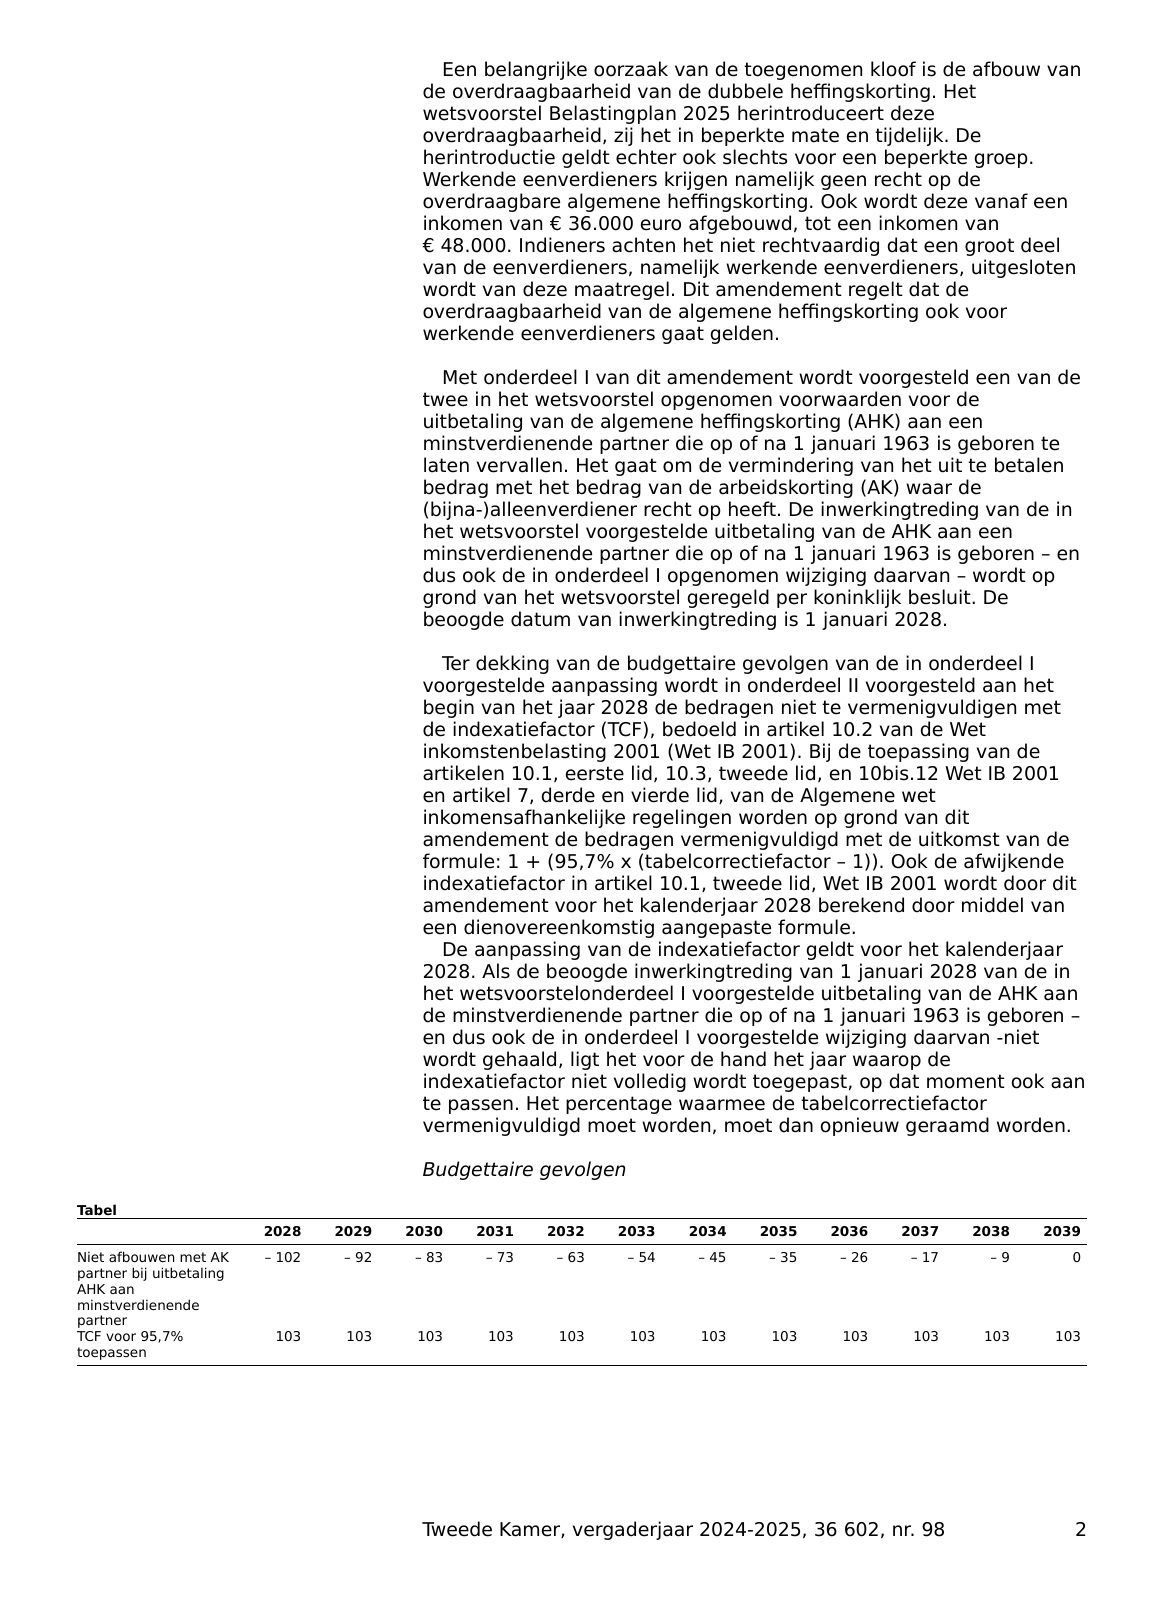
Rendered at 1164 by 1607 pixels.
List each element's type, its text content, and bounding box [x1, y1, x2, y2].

table_cell – 26 [803, 1245, 874, 1329]
table_cell 103 [590, 1329, 661, 1365]
table_cell 103 [945, 1329, 1016, 1365]
table_cell 2038 [945, 1219, 1016, 1244]
table_cell 103 [307, 1329, 378, 1365]
table_cell – 45 [661, 1245, 732, 1329]
table_cell – 73 [449, 1245, 519, 1329]
table_cell 2032 [520, 1219, 590, 1244]
text Ter dekking van de budgettaire gevolgen van de in onderdeel I voorgestelde aanpassing wordt in onderdeel II voorgesteld aan het begin van het jaar 2028 de bedragen niet te vermenigvuldigen met de indexatiefactor (TCF), bedoeld in artikel 10.2 van de Wet inkomstenbelasting 2001 (Wet IB 2001). Bij de toepassing van de artikelen 10.1, eerste lid, 10.3, tweede lid, en 10bis.12 Wet IB 2001 en artikel 7, derde en vierde lid, van de Algemene wet inkomensafhankelijke regelingen worden op grond van dit amendement de bedragen vermenigvuldigd met de uitkomst van de formule: 1 + (95,7% x (tabelcorrectiefactor – 1)). Ook de afwijkende indexatiefactor in artikel 10.1, tweede lid, Wet IB 2001 wordt door dit amendement voor het kalenderjaar 2028 berekend door middel van een dienovereenkomstig aangepaste formule. [422, 653, 1087, 939]
table_cell [77, 1219, 236, 1244]
table_cell TCF voor 95,7% toepassen [77, 1329, 236, 1365]
table_cell – 83 [378, 1245, 449, 1329]
table_cell 2039 [1016, 1219, 1087, 1244]
table_cell Niet afbouwen met AK partner bij uitbetaling AHK aan minstverdienende partner [77, 1245, 236, 1329]
table_cell – 35 [732, 1245, 803, 1329]
subtitle Budgettaire gevolgen [422, 1159, 1087, 1181]
table_cell 103 [520, 1329, 590, 1365]
table_cell 103 [803, 1329, 874, 1365]
table_cell – 9 [945, 1245, 1016, 1329]
table_cell 2028 [236, 1219, 307, 1244]
table_cell 103 [874, 1329, 945, 1365]
table_cell 2035 [732, 1219, 803, 1244]
table_cell 103 [449, 1329, 519, 1365]
table_cell 103 [378, 1329, 449, 1365]
table_cell – 63 [520, 1245, 590, 1329]
table_cell 2031 [449, 1219, 519, 1244]
table_cell 103 [236, 1329, 307, 1365]
table_cell – 102 [236, 1245, 307, 1329]
table_cell 2034 [661, 1219, 732, 1244]
text De aanpassing van de indexatiefactor geldt voor het kalenderjaar 2028. Als de beoogde inwerkingtreding van 1 januari 2028 van de in het wetsvoorstelonderdeel I voorgestelde uitbetaling van de AHK aan de minstverdienende partner die op of na 1 januari 1963 is geboren – en dus ook de in onderdeel I voorgestelde wijziging daarvan -niet wordt gehaald, ligt het voor de hand het jaar waarop de indexatiefactor niet volledig wordt toegepast, op dat moment ook aan te passen. Het percentage waarmee de tabelcorrectiefactor vermenigvuldigd moet worden, moet dan opnieuw geraamd worden. [422, 939, 1087, 1136]
text Een belangrijke oorzaak van de toegenomen kloof is de afbouw van de overdraagbaarheid van de dubbele heffingskorting. Het wetsvoorstel Belastingplan 2025 herintroduceert deze overdraagbaarheid, zij het in beperkte mate en tijdelijk. De herintroductie geldt echter ook slechts voor een beperkte groep. Werkende eenverdieners krijgen namelijk geen recht op de overdraagbare algemene heffingskorting. Ook wordt deze vanaf een inkomen van € 36.000 euro afgebouwd, tot een inkomen van € 48.000. Indieners achten het niet rechtvaardig dat een groot deel van de eenverdieners, namelijk werkende eenverdieners, uitgesloten wordt van deze maatregel. Dit amendement regelt dat de overdraagbaarheid van de algemene heffingskorting ook voor werkende eenverdieners gaat gelden. [422, 59, 1087, 345]
table_header Tabel [77, 1203, 1087, 1218]
table_cell – 17 [874, 1245, 945, 1329]
table_cell 103 [661, 1329, 732, 1365]
table_cell 103 [732, 1329, 803, 1365]
table_cell – 54 [590, 1245, 661, 1329]
table_cell 2037 [874, 1219, 945, 1244]
table_cell 103 [1016, 1329, 1087, 1365]
table_cell 2036 [803, 1219, 874, 1244]
table_cell 2033 [590, 1219, 661, 1244]
table_cell 2029 [307, 1219, 378, 1244]
table_cell 2030 [378, 1219, 449, 1244]
table_cell – 92 [307, 1245, 378, 1329]
table_cell 0 [1016, 1245, 1087, 1329]
text Met onderdeel I van dit amendement wordt voorgesteld een van de twee in het wetsvoorstel opgenomen voorwaarden voor de uitbetaling van de algemene heffingskorting (AHK) aan een minstverdienende partner die op of na 1 januari 1963 is geboren te laten vervallen. Het gaat om de vermindering van het uit te betalen bedrag met het bedrag van de arbeidskorting (AK) waar de (bijna-)alleenverdiener recht op heeft. De inwerkingtreding van de in het wetsvoorstel voorgestelde uitbetaling van de AHK aan een minstverdienende partner die op of na 1 januari 1963 is geboren – en dus ook de in onderdeel I opgenomen wijziging daarvan – wordt op grond van het wetsvoorstel geregeld per koninklijk besluit. De beoogde datum van inwerkingtreding is 1 januari 2028. [422, 367, 1087, 631]
